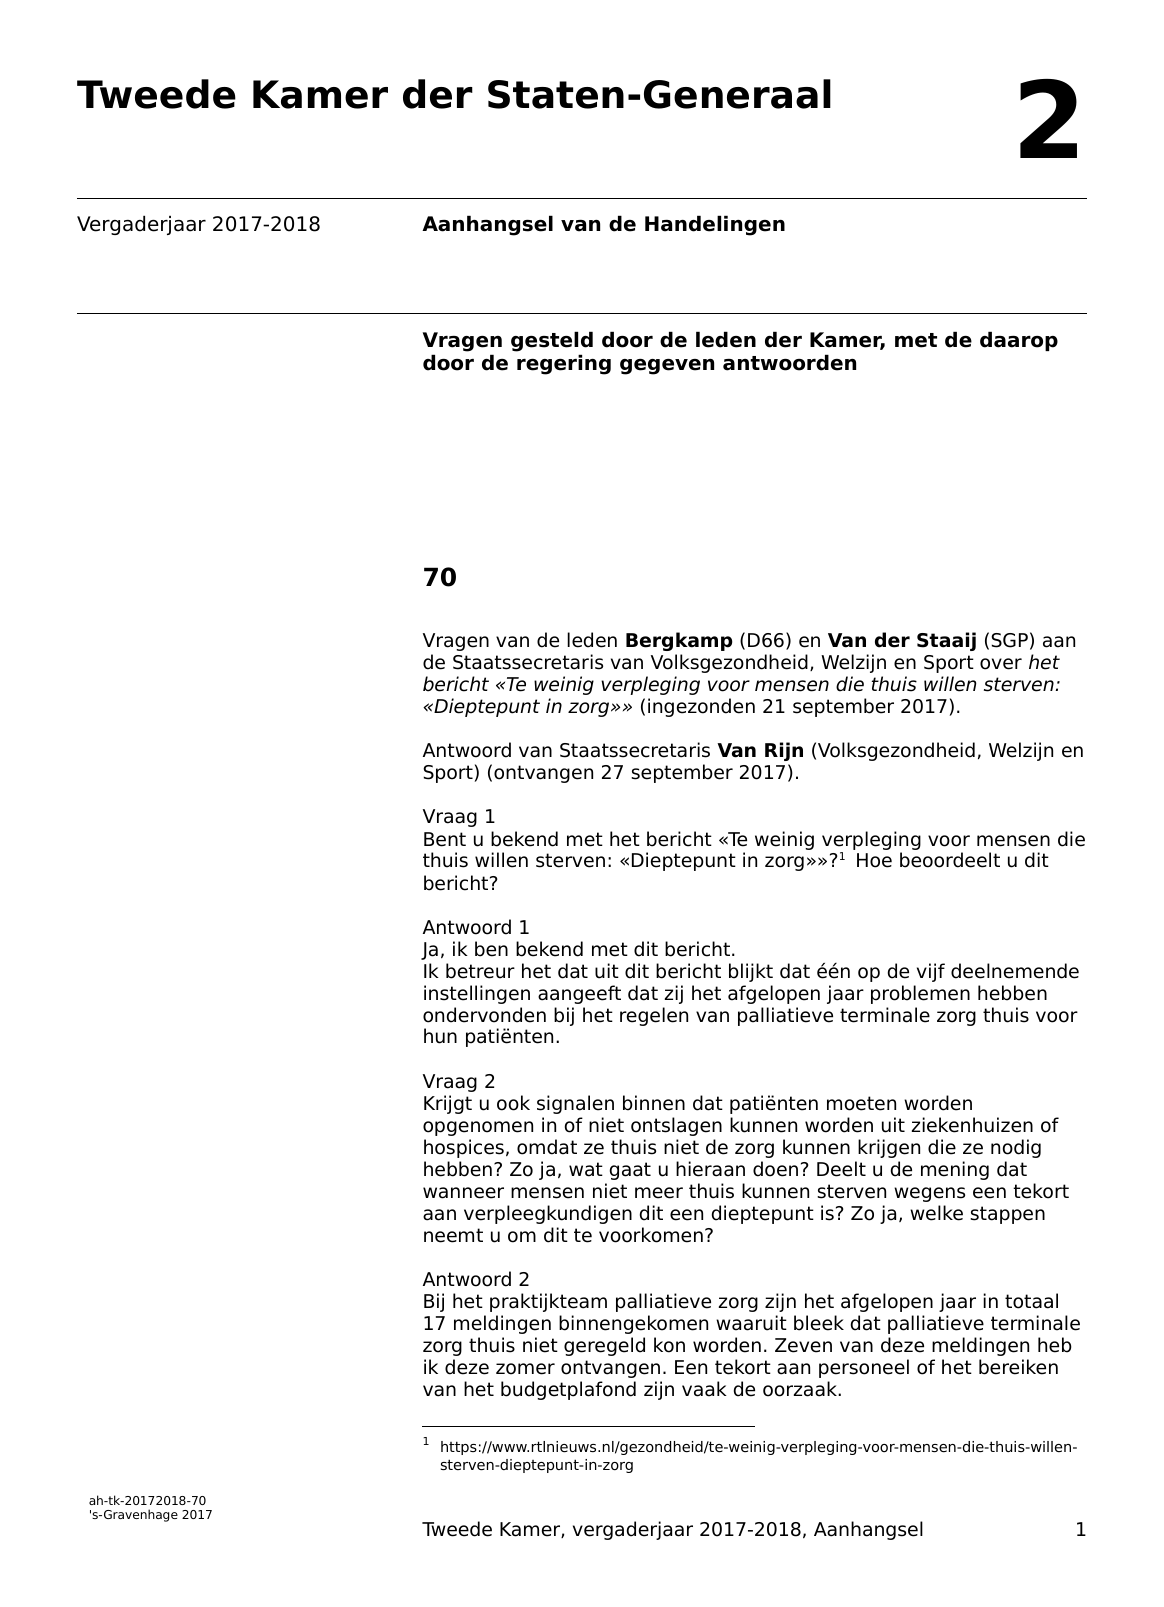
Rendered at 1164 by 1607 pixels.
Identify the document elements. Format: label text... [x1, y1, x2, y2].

text Antwoord van Staatssecretaris Van Rijn (Volksgezondheid, Welzijn en Sport) (ontvangen 27 september 2017). [422, 740, 1087, 784]
text 70 [422, 563, 1087, 592]
text Ik betreur het dat uit dit bericht blijkt dat één op de vijf deelnemende instellingen aangeeft dat zij het afgelopen jaar problemen hebben ondervonden bij het regelen van palliatieve terminale zorg thuis voor hun patiënten. [422, 961, 1087, 1048]
text Vragen van de leden Bergkamp (D66) en Van der Staaij (SGP) aan de Staatssecretaris van Volksgezondheid, Welzijn en Sport over het bericht «Te weinig verpleging voor mensen die thuis willen sterven: «Dieptepunt in zorg»» (ingezonden 21 september 2017). [422, 630, 1087, 718]
text Antwoord 1 [422, 917, 1087, 938]
table_cell [77, 314, 422, 375]
text Antwoord 2 [422, 1269, 1087, 1291]
table_cell Vragen gesteld door de leden der Kamer, met de daarop door de regering gegeven antwoorden [422, 314, 1087, 375]
text Ja, ik ben bekend met dit bericht. [422, 938, 1087, 961]
text Vraag 2 [422, 1071, 1087, 1093]
text Bij het praktijkteam palliatieve zorg zijn het afgelopen jaar in totaal 17 meldingen binnengekomen waaruit bleek dat palliatieve terminale zorg thuis niet geregeld kon worden. Zeven van deze meldingen heb ik deze zomer ontvangen. Een tekort aan personeel of het bereiken van het budgetplafond zijn vaak de oorzaak. [422, 1291, 1087, 1401]
text Vraag 1 [422, 806, 1087, 828]
text 's-Gravenhage 2017 [88, 1508, 323, 1522]
table_cell Aanhangsel van de Handelingen [422, 199, 1087, 313]
text Krijgt u ook signalen binnen dat patiënten moeten worden opgenomen in of niet ontslagen kunnen worden uit ziekenhuizen of hospices, omdat ze thuis niet de zorg kunnen krijgen die ze nodig hebben? Zo ja, wat gaat u hieraan doen? Deelt u de mening dat wanneer mensen niet meer thuis kunnen sterven wegens een tekort aan verpleegkundigen dit een dieptepunt is? Zo ja, welke stappen neemt u om dit te voorkomen? [422, 1093, 1087, 1246]
text Bent u bekend met het bericht «Te weinig verpleging voor mensen die thuis willen sterven: «Dieptepunt in zorg»»? Hoe beoordeelt u dit bericht? [422, 828, 1087, 894]
text ah-tk-20172018-70 [88, 1494, 323, 1508]
table_header Tweede Kamer der Staten-Generaal [77, 59, 886, 198]
table_header 2 [886, 59, 1087, 198]
text https://www.rtlnieuws.nl/gezondheid/te-weinig-verpleging-voor-mensen-die-thuis-willen-sterven-dieptepunt-in-zorg [422, 1435, 1087, 1474]
table_cell Vergaderjaar 2017-2018 [77, 199, 422, 313]
